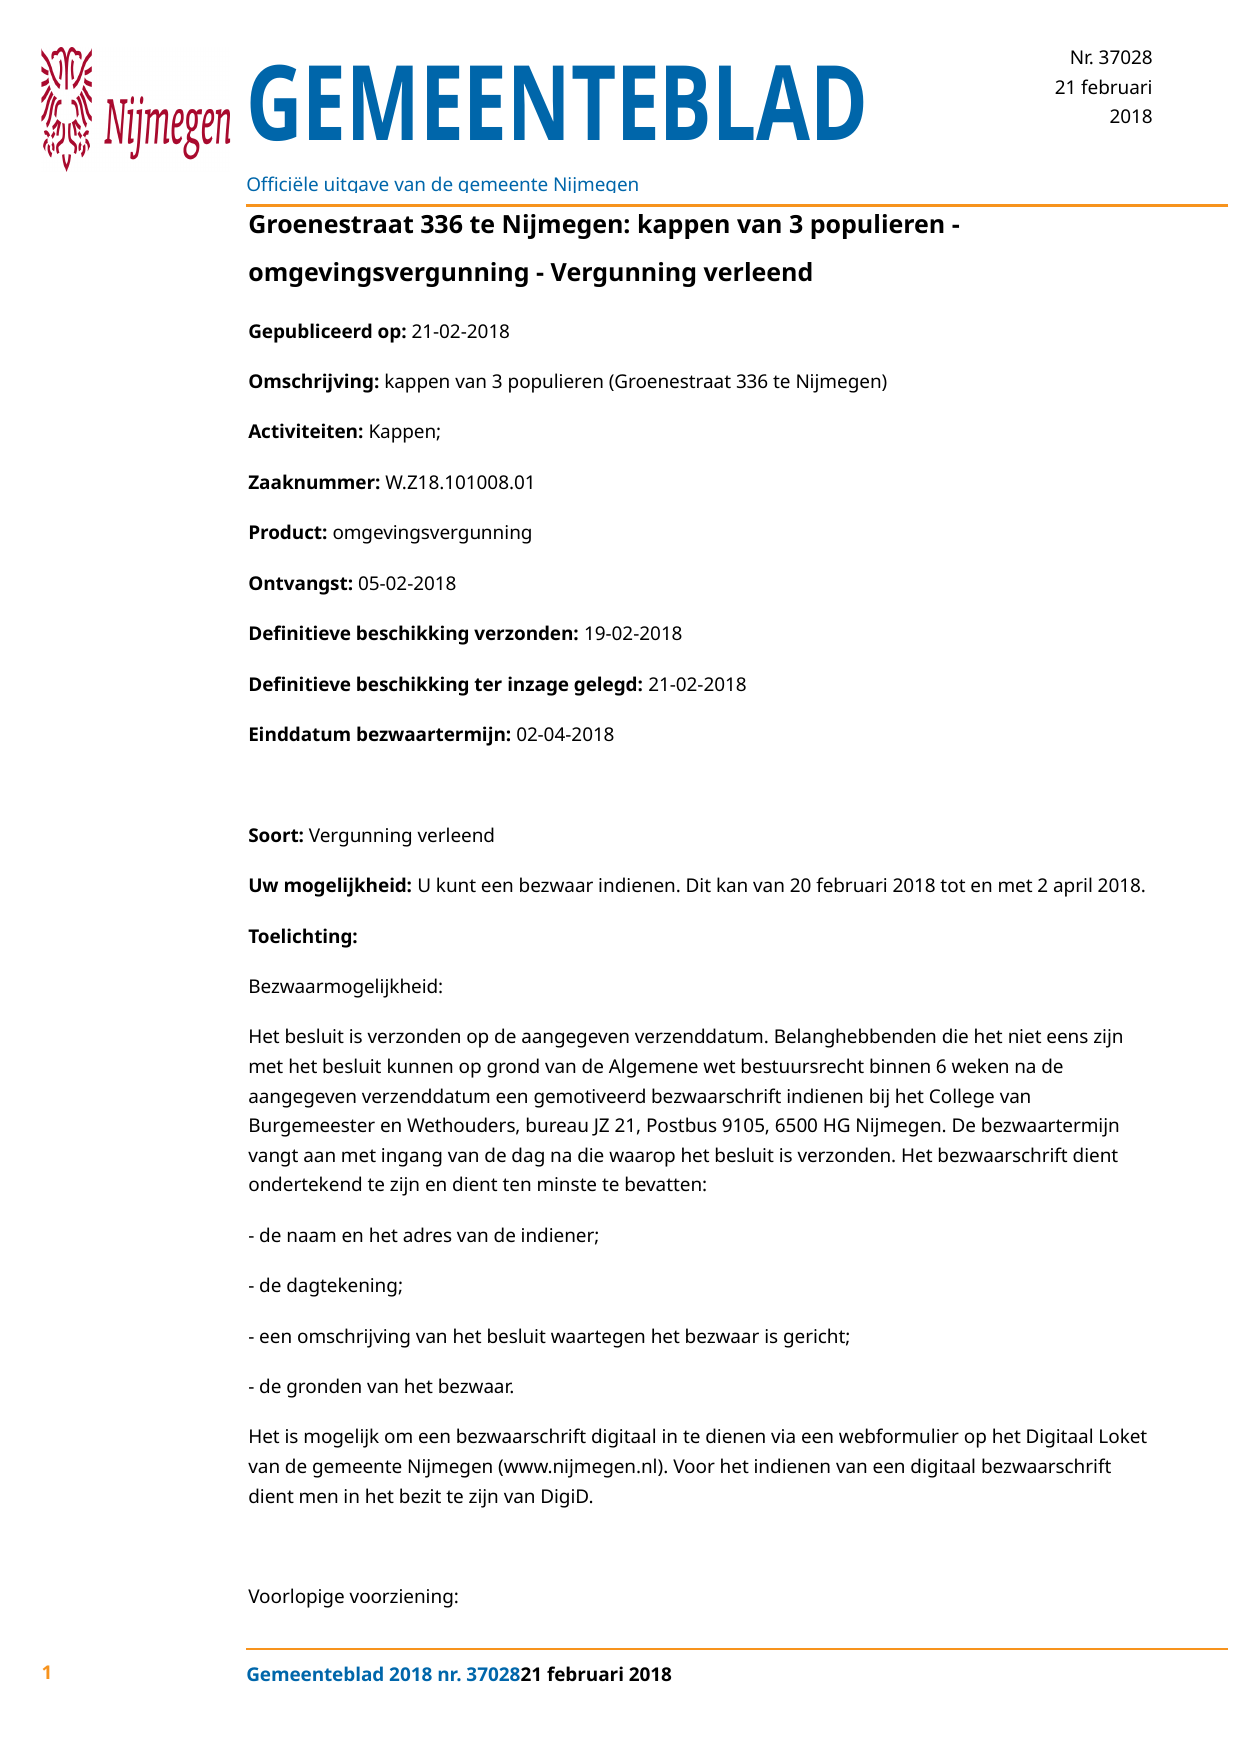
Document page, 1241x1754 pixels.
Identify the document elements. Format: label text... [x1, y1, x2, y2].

text Uw mogelijkheid: U kunt een bezwaar indienen. Dit kan van 20 februari 2018 tot en met 2 april 2018. [248, 872, 1152, 898]
text Product: omgevingsvergunning [248, 519, 1152, 545]
text Bezwaarmogelijkheid: [248, 973, 1152, 999]
text Ontvangst: 05-02-2018 [248, 570, 1152, 596]
picture [41, 47, 231, 172]
text Het is mogelijk om een bezwaarschrift digitaal in te dienen via een webformulier op het Digitaal Loket van de gemeente Nijmegen (www.nijmegen.nl). Voor het indienen van een digitaal bezwaarschrift dient men in het bezit te zijn van DigiD. [248, 1424, 1152, 1509]
text Definitieve beschikking ter inzage gelegd: 21-02-2018 [248, 671, 1152, 697]
text Einddatum bezwaartermijn: 02-04-2018 [248, 721, 1152, 747]
text Definitieve beschikking verzonden: 19-02-2018 [248, 620, 1152, 646]
text Voorlopige voorziening: [248, 1584, 1152, 1609]
text Gepubliceerd op: 21-02-2018 [248, 318, 1152, 344]
text - de gronden van het bezwaar. [248, 1373, 1152, 1399]
text Toelichting: [248, 923, 1152, 949]
text Activiteiten: Kappen; [248, 419, 1152, 444]
text Omschrijving: kappen van 3 populieren (Groenestraat 336 te Nijmegen) [248, 368, 1152, 394]
text Soort: Vergunning verleend [248, 822, 1152, 848]
text - de dagtekening; [248, 1272, 1152, 1298]
text Groenestraat 336 te Nijmegen: kappen van 3 populieren - omgevingsvergunning - Vergunning verleend [248, 207, 1152, 288]
text Het besluit is verzonden op de aangegeven verzenddatum. Belanghebbenden die het niet eens zijn met het besluit kunnen op grond van de Algemene wet bestuursrecht binnen 6 weken na de aangegeven verzenddatum een gemotiveerd bezwaarschrift indienen bij het College van Burgemeester en Wethouders, bureau JZ 21, Postbus 9105, 6500 HG Nijmegen. De bezwaartermijn vangt aan met ingang van de dag na die waarop het besluit is verzonden. Het bezwaarschrift dient ondertekend te zijn en dient ten minste te bevatten: [248, 1024, 1152, 1197]
text Zaaknummer: W.Z18.101008.01 [248, 469, 1152, 495]
text - een omschrijving van het besluit waartegen het bezwaar is gericht; [248, 1323, 1152, 1349]
text - de naam en het adres van de indiener; [248, 1222, 1152, 1248]
